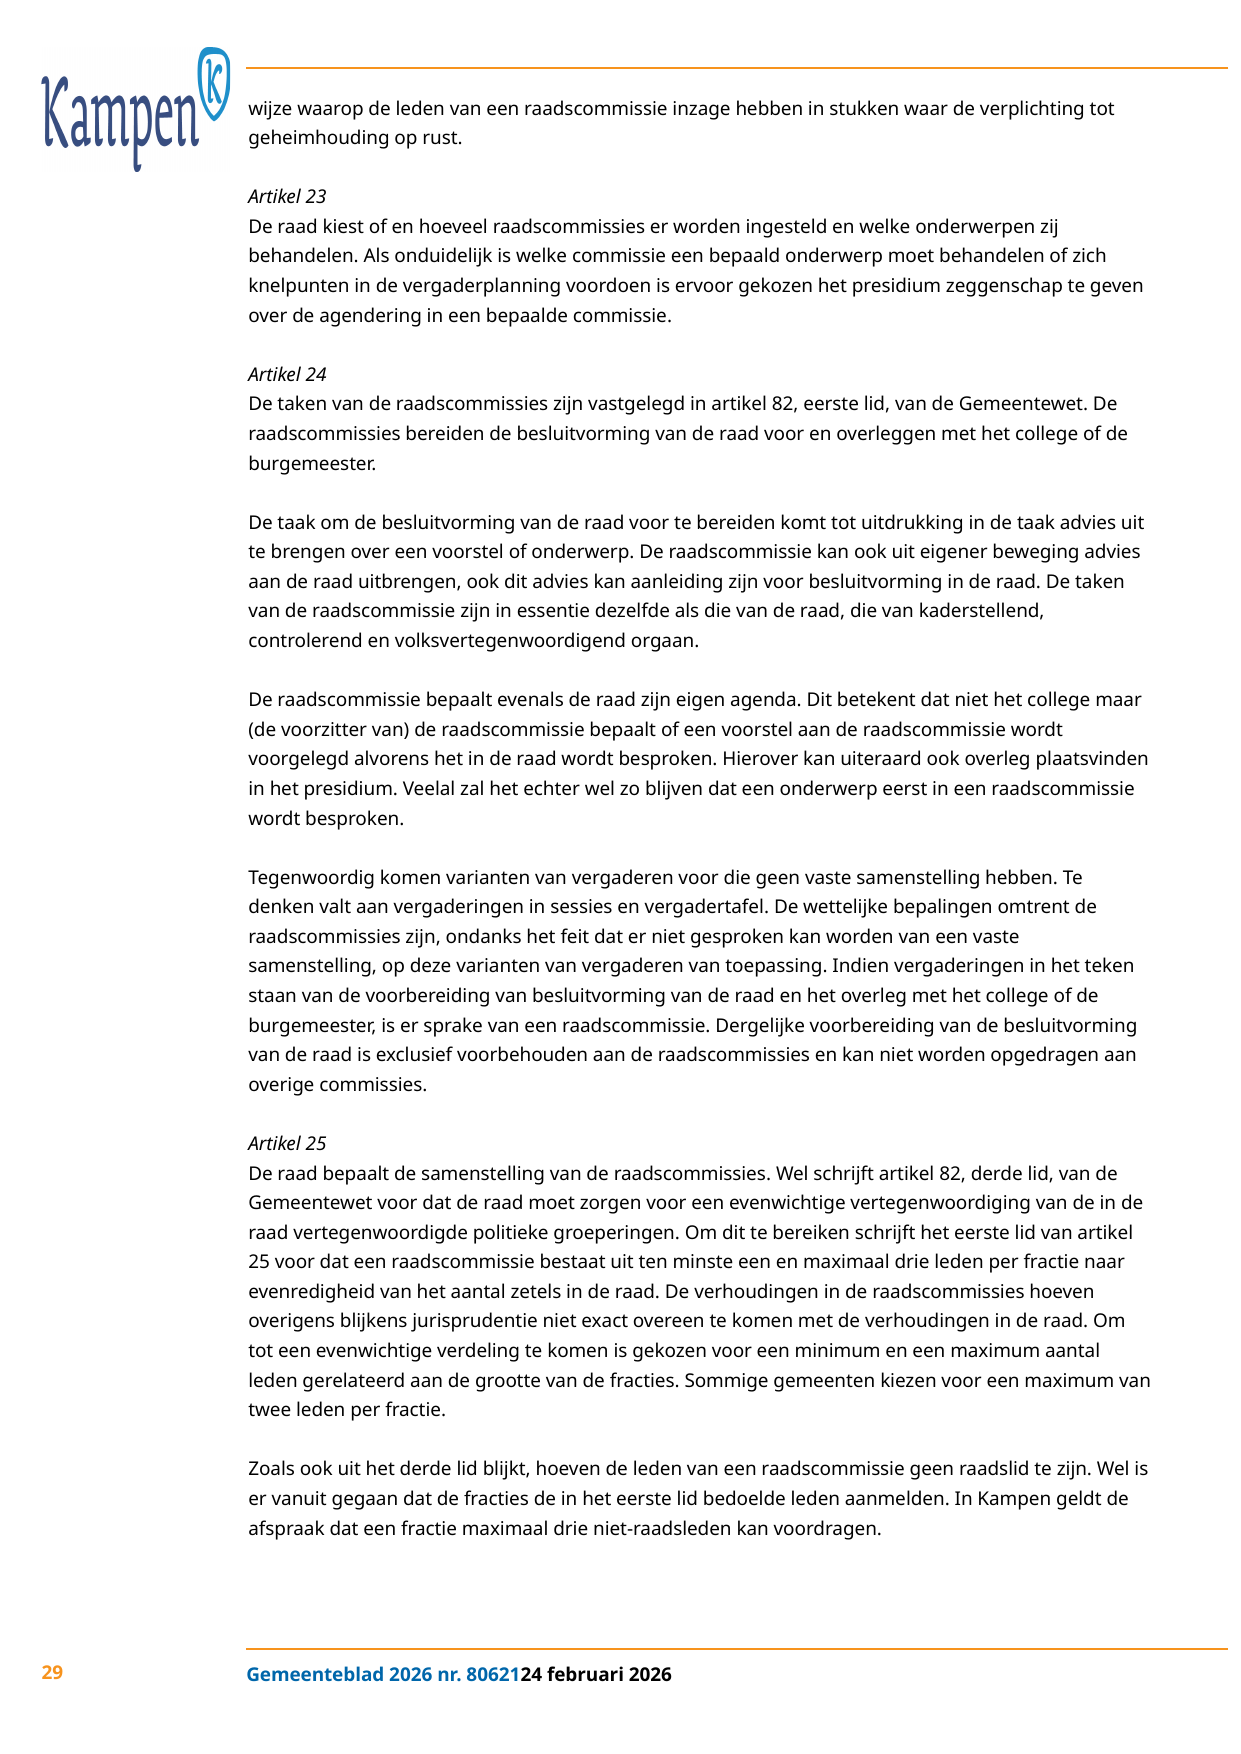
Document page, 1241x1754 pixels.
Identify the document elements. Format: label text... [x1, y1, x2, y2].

text De raad kiest of en hoeveel raadscommissies er worden ingesteld en welke onderwerpen zij behandelen. Als onduidelijk is welke commissie een bepaald onderwerp moet behandelen of zich knelpunten in de vergaderplanning voordoen is ervoor gekozen het presidium zeggenschap te geven over de agendering in een bepaalde commissie. [248, 213, 1152, 328]
text De raadscommissie bepaalt evenals de raad zijn eigen agenda. Dit betekent dat niet het college maar (de voorzitter van) de raadscommissie bepaalt of een voorstel aan de raadscommissie wordt voorgelegd alvorens het in de raad wordt besproken. Hierover kan uiteraard ook overleg plaatsvinden in het presidium. Veelal zal het echter wel zo blijven dat een onderwerp eerst in een raadscommissie wordt besproken. [248, 686, 1152, 831]
text wijze waarop de leden van een raadscommissie inzage hebben in stukken waar de verplichting tot geheimhouding op rust. [248, 95, 1152, 150]
text Artikel 25 [248, 1130, 1152, 1156]
text De raad bepaalt de samenstelling van de raadscommissies. Wel schrijft artikel 82, derde lid, van de Gemeentewet voor dat de raad moet zorgen voor een evenwichtige vertegenwoordiging van de in de raad vertegenwoordigde politieke groeperingen. Om dit te bereiken schrijft het eerste lid van artikel 25 voor dat een raadscommissie bestaat uit ten minste een en maximaal drie leden per fractie naar evenredigheid van het aantal zetels in de raad. De verhoudingen in de raadscommissies hoeven overigens blijkens jurisprudentie niet exact overeen te komen met de verhoudingen in de raad. Om tot een evenwichtige verdeling te komen is gekozen voor een minimum en een maximum aantal leden gerelateerd aan de grootte van de fracties. Sommige gemeenten kiezen voor een maximum van twee leden per fractie. [248, 1160, 1152, 1422]
picture [41, 47, 231, 172]
text Zoals ook uit het derde lid blijkt, hoeven de leden van een raadscommissie geen raadslid te zijn. Wel is er vanuit gegaan dat de fracties de in het eerste lid bedoelde leden aanmelden. In Kampen geldt de afspraak dat een fractie maximaal drie niet-raadsleden kan voordragen. [248, 1456, 1152, 1541]
text De taak om de besluitvorming van de raad voor te bereiden komt tot uitdrukking in de taak advies uit te brengen over een voorstel of onderwerp. De raadscommissie kan ook uit eigener beweging advies aan de raad uitbrengen, ook dit advies kan aanleiding zijn voor besluitvorming in de raad. De taken van de raadscommissie zijn in essentie dezelfde als die van de raad, die van kaderstellend, controlerend en volksvertegenwoordigend orgaan. [248, 509, 1152, 653]
text De taken van de raadscommissies zijn vastgelegd in artikel 82, eerste lid, van de Gemeentewet. De raadscommissies bereiden de besluitvorming van de raad voor en overleggen met het college of de burgemeester. [248, 391, 1152, 476]
text Artikel 24 [248, 361, 1152, 387]
text Artikel 23 [248, 183, 1152, 209]
text Tegenwoordig komen varianten van vergaderen voor die geen vaste samenstelling hebben. Te denken valt aan vergaderingen in sessies en vergadertafel. De wettelijke bepalingen omtrent de raadscommissies zijn, ondanks het feit dat er niet gesproken kan worden van een vaste samenstelling, op deze varianten van vergaderen van toepassing. Indien vergaderingen in het teken staan van de voorbereiding van besluitvorming van de raad en het overleg met het college of de burgemeester, is er sprake van een raadscommissie. Dergelijke voorbereiding van de besluitvorming van de raad is exclusief voorbehouden aan de raadscommissies en kan niet worden opgedragen aan overige commissies. [248, 864, 1152, 1097]
